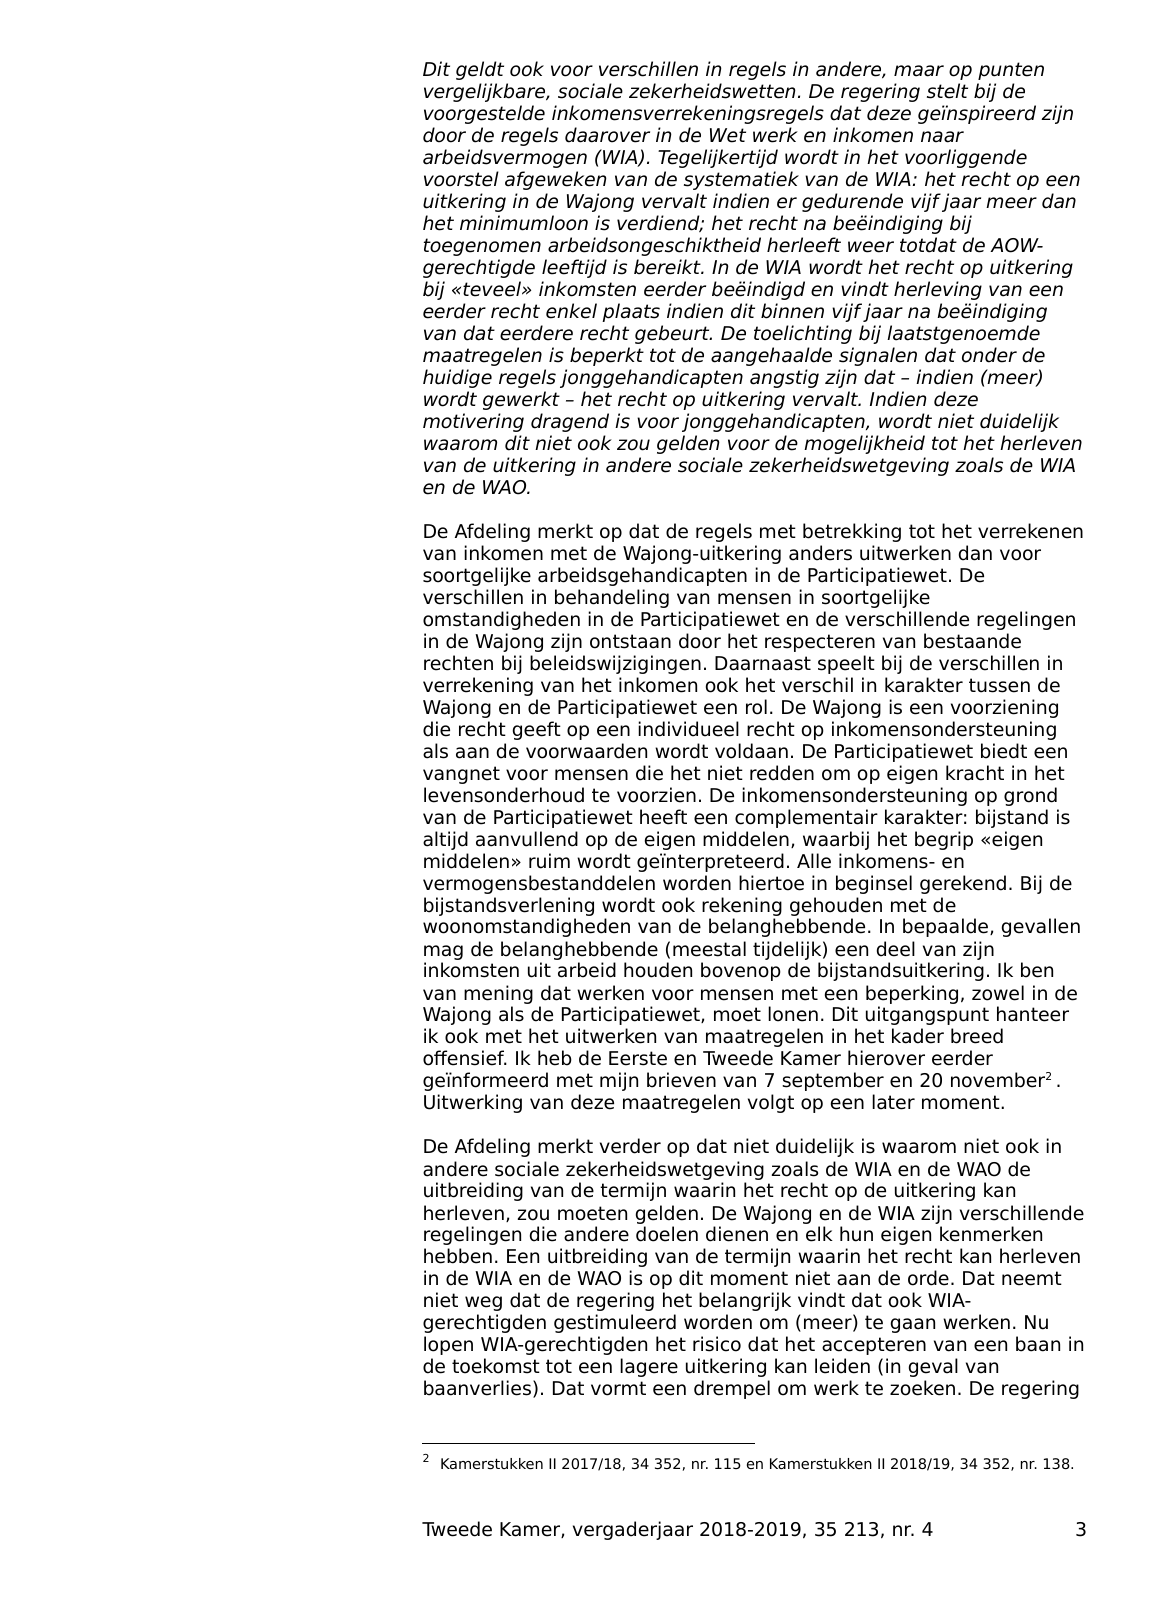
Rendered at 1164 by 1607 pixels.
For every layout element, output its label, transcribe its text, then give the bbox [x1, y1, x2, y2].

text De Afdeling merkt op dat de regels met betrekking tot het verrekenen van inkomen met de Wajong-uitkering anders uitwerken dan voor soortgelijke arbeidsgehandicapten in de Participatiewet. De verschillen in behandeling van mensen in soortgelijke omstandigheden in de Participatiewet en de verschillende regelingen in de Wajong zijn ontstaan door het respecteren van bestaande rechten bij beleidswijzigingen. Daarnaast speelt bij de verschillen in verrekening van het inkomen ook het verschil in karakter tussen de Wajong en de Participatiewet een rol. De Wajong is een voorziening die recht geeft op een individueel recht op inkomensondersteuning als aan de voorwaarden wordt voldaan. De Participatiewet biedt een vangnet voor mensen die het niet redden om op eigen kracht in het levensonderhoud te voorzien. De inkomensondersteuning op grond van de Participatiewet heeft een complementair karakter: bijstand is altijd aanvullend op de eigen middelen, waarbij het begrip «eigen middelen» ruim wordt geïnterpreteerd. Alle inkomens- en vermogensbestanddelen worden hiertoe in beginsel gerekend. Bij de bijstandsverlening wordt ook rekening gehouden met de woonomstandigheden van de belanghebbende. In bepaalde, gevallen mag de belanghebbende (meestal tijdelijk) een deel van zijn inkomsten uit arbeid houden bovenop de bijstandsuitkering. Ik ben van mening dat werken voor mensen met een beperking, zowel in de Wajong als de Participatiewet, moet lonen. Dit uitgangspunt hanteer ik ook met het uitwerken van maatregelen in het kader breed offensief. Ik heb de Eerste en Tweede Kamer hierover eerder geïnformeerd met mijn brieven van 7 september en 20 november. Uitwerking van deze maatregelen volgt op een later moment. [422, 521, 1087, 1114]
text Dit geldt ook voor verschillen in regels in andere, maar op punten vergelijkbare, sociale zekerheidswetten. De regering stelt bij de voorgestelde inkomensverrekeningsregels dat deze geïnspireerd zijn door de regels daarover in de Wet werk en inkomen naar arbeidsvermogen (WIA). Tegelijkertijd wordt in het voorliggende voorstel afgeweken van de systematiek van de WIA: het recht op een uitkering in de Wajong vervalt indien er gedurende vijf jaar meer dan het minimumloon is verdiend; het recht na beëindiging bij toegenomen arbeidsongeschiktheid herleeft weer totdat de AOW-gerechtigde leeftijd is bereikt. In de WIA wordt het recht op uitkering bij «teveel» inkomsten eerder beëindigd en vindt herleving van een eerder recht enkel plaats indien dit binnen vijf jaar na beëindiging van dat eerdere recht gebeurt. De toelichting bij laatstgenoemde maatregelen is beperkt tot de aangehaalde signalen dat onder de huidige regels jonggehandicapten angstig zijn dat – indien (meer) wordt gewerkt – het recht op uitkering vervalt. Indien deze motivering dragend is voor jonggehandicapten, wordt niet duidelijk waarom dit niet ook zou gelden voor de mogelijkheid tot het herleven van de uitkering in andere sociale zekerheidswetgeving zoals de WIA en de WAO. [422, 59, 1087, 499]
text De Afdeling merkt verder op dat niet duidelijk is waarom niet ook in andere sociale zekerheidswetgeving zoals de WIA en de WAO de uitbreiding van de termijn waarin het recht op de uitkering kan herleven, zou moeten gelden. De Wajong en de WIA zijn verschillende regelingen die andere doelen dienen en elk hun eigen kenmerken hebben. Een uitbreiding van de termijn waarin het recht kan herleven in de WIA en de WAO is op dit moment niet aan de orde. Dat neemt niet weg dat de regering het belangrijk vindt dat ook WIA-gerechtigden gestimuleerd worden om (meer) te gaan werken. Nu lopen WIA-gerechtigden het risico dat het accepteren van een baan in de toekomst tot een lagere uitkering kan leiden (in geval van baanverlies). Dat vormt een drempel om werk te zoeken. De regering [422, 1136, 1087, 1400]
text Kamerstukken II 2017/18, 34 352, nr. 115 en Kamerstukken II 2018/19, 34 352, nr. 138. [422, 1452, 1087, 1474]
